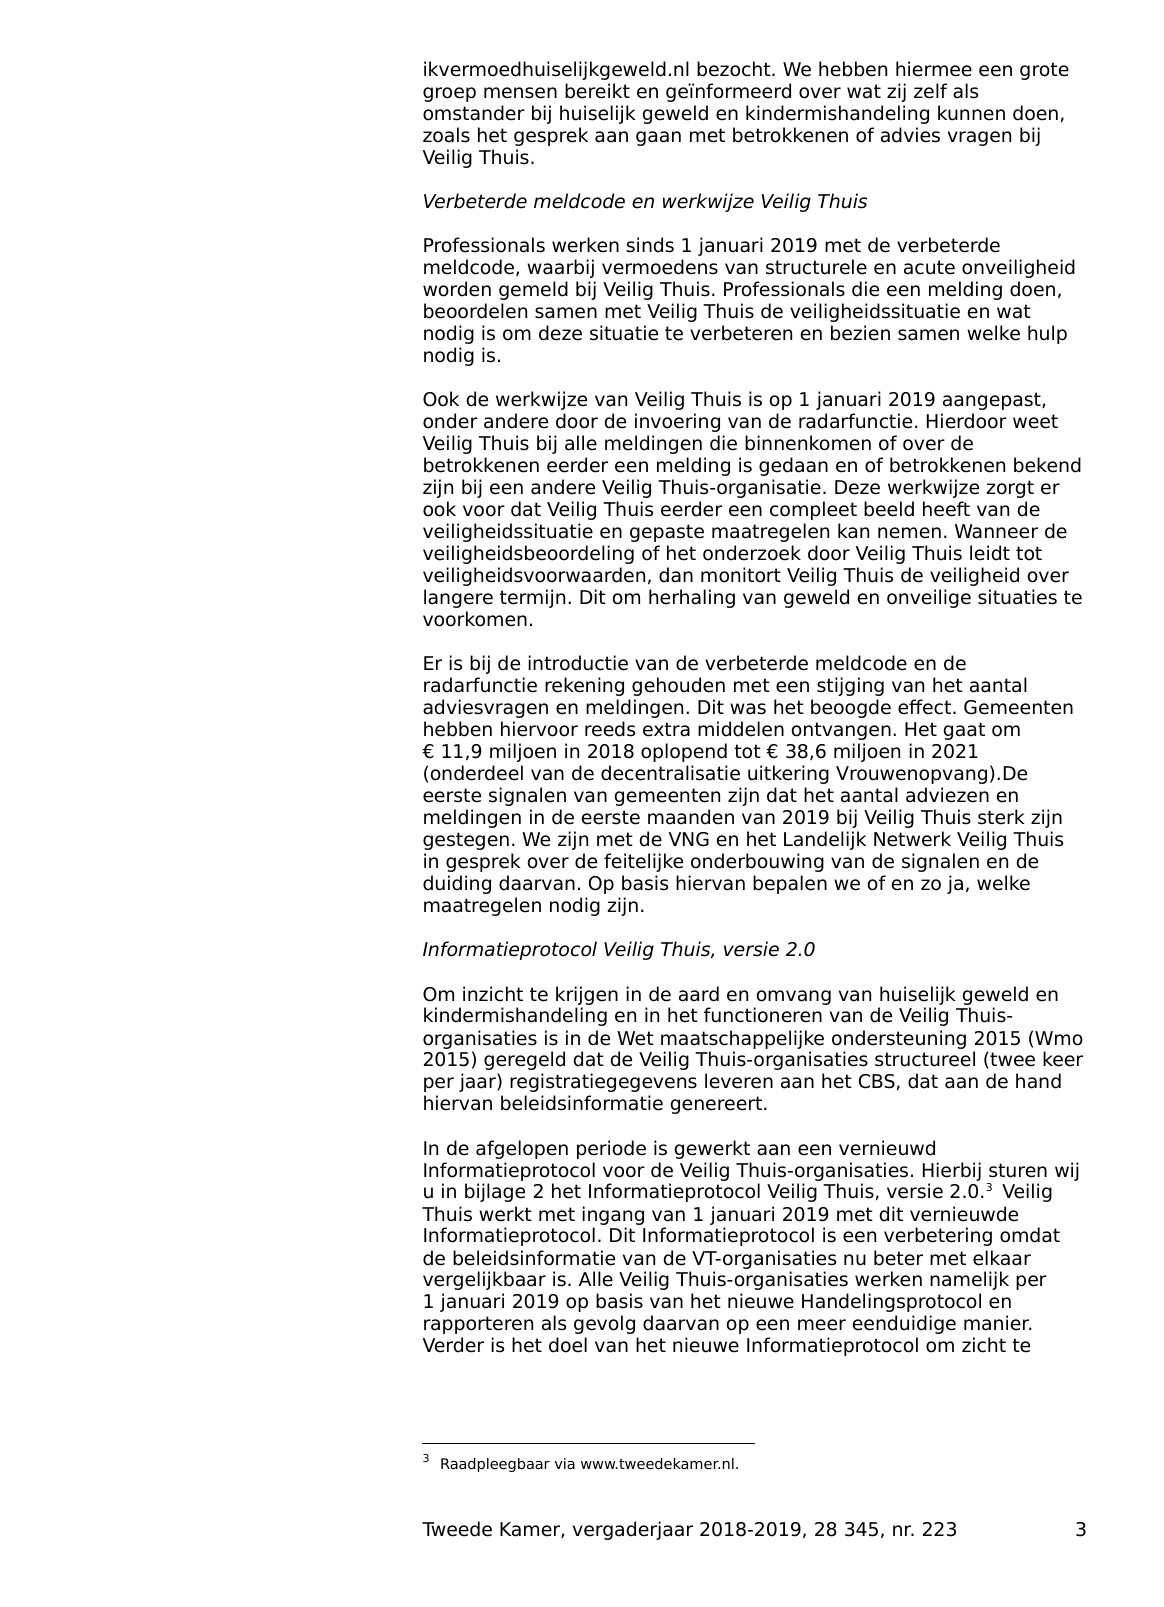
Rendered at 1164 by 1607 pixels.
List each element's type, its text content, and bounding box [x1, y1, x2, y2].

text ikvermoedhuiselijkgeweld.nl bezocht. We hebben hiermee een grote groep mensen bereikt en geïnformeerd over wat zij zelf als omstander bij huiselijk geweld en kindermishandeling kunnen doen, zoals het gesprek aan gaan met betrokkenen of advies vragen bij Veilig Thuis. [422, 59, 1087, 169]
text Professionals werken sinds 1 januari 2019 met de verbeterde meldcode, waarbij vermoedens van structurele en acute onveiligheid worden gemeld bij Veilig Thuis. Professionals die een melding doen, beoordelen samen met Veilig Thuis de veiligheidssituatie en wat nodig is om deze situatie te verbeteren en bezien samen welke hulp nodig is. [422, 235, 1087, 367]
text Ook de werkwijze van Veilig Thuis is op 1 januari 2019 aangepast, onder andere door de invoering van de radarfunctie. Hierdoor weet Veilig Thuis bij alle meldingen die binnenkomen of over de betrokkenen eerder een melding is gedaan en of betrokkenen bekend zijn bij een andere Veilig Thuis-organisatie. Deze werkwijze zorgt er ook voor dat Veilig Thuis eerder een compleet beeld heeft van de veiligheidssituatie en gepaste maatregelen kan nemen. Wanneer de veiligheidsbeoordeling of het onderzoek door Veilig Thuis leidt tot veiligheidsvoorwaarden, dan monitort Veilig Thuis de veiligheid over langere termijn. Dit om herhaling van geweld en onveilige situaties te voorkomen. [422, 389, 1087, 631]
subtitle Verbeterde meldcode en werkwijze Veilig Thuis [422, 191, 1087, 213]
subtitle Informatieprotocol Veilig Thuis, versie 2.0 [422, 939, 1087, 961]
text Er is bij de introductie van de verbeterde meldcode en de radarfunctie rekening gehouden met een stijging van het aantal adviesvragen en meldingen. Dit was het beoogde effect. Gemeenten hebben hiervoor reeds extra middelen ontvangen. Het gaat om € 11,9 miljoen in 2018 oplopend tot € 38,6 miljoen in 2021 (onderdeel van de decentralisatie uitkering Vrouwenopvang).De eerste signalen van gemeenten zijn dat het aantal adviezen en meldingen in de eerste maanden van 2019 bij Veilig Thuis sterk zijn gestegen. We zijn met de VNG en het Landelijk Netwerk Veilig Thuis in gesprek over de feitelijke onderbouwing van de signalen en de duiding daarvan. Op basis hiervan bepalen we of en zo ja, welke maatregelen nodig zijn. [422, 653, 1087, 917]
text Om inzicht te krijgen in de aard en omvang van huiselijk geweld en kindermishandeling en in het functioneren van de Veilig Thuis-organisaties is in de Wet maatschappelijke ondersteuning 2015 (Wmo 2015) geregeld dat de Veilig Thuis-organisaties structureel (twee keer per jaar) registratiegegevens leveren aan het CBS, dat aan de hand hiervan beleidsinformatie genereert. [422, 983, 1087, 1115]
text In de afgelopen periode is gewerkt aan een vernieuwd Informatieprotocol voor de Veilig Thuis-organisaties. Hierbij sturen wij u in bijlage 2 het Informatieprotocol Veilig Thuis, versie 2.0. Veilig Thuis werkt met ingang van 1 januari 2019 met dit vernieuwde Informatieprotocol. Dit Informatieprotocol is een verbetering omdat de beleidsinformatie van de VT-organisaties nu beter met elkaar vergelijkbaar is. Alle Veilig Thuis-organisaties werken namelijk per 1 januari 2019 op basis van het nieuwe Handelingsprotocol en rapporteren als gevolg daarvan op een meer eenduidige manier. Verder is het doel van het nieuwe Informatieprotocol om zicht te [422, 1137, 1087, 1357]
text Raadpleegbaar via www.tweedekamer.nl. [422, 1452, 1087, 1474]
